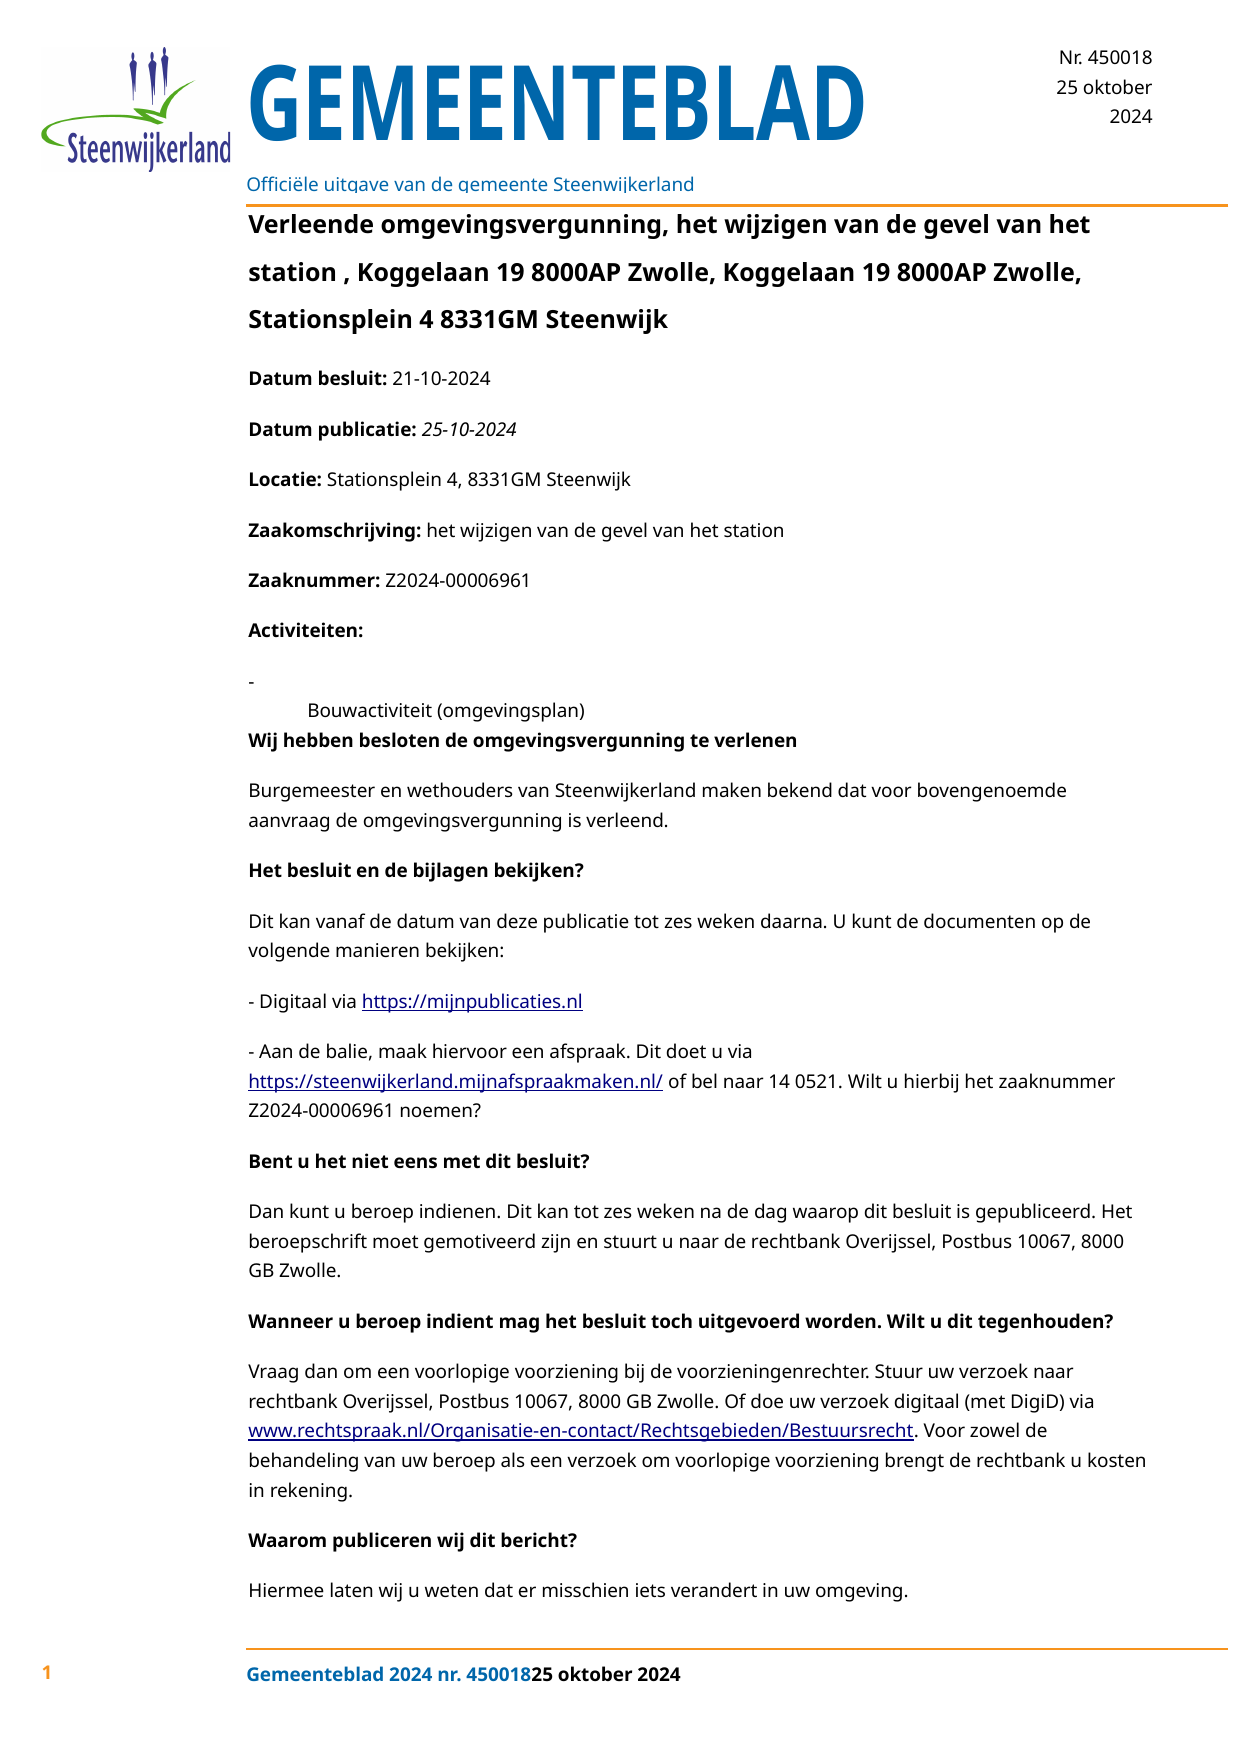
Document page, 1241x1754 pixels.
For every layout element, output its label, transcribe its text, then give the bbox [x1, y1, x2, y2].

text Vraag dan om een voorlopige voorziening bij de voorzieningenrechter. Stuur uw verzoek naar rechtbank Overijssel, Postbus 10067, 8000 GB Zwolle. Of doe uw verzoek digitaal (met DigiD) via www.rechtspraak.nl/Organisatie-en-contact/Rechtsgebieden/Bestuursrecht. Voor zowel de behandeling van uw beroep als een verzoek om voorlopige voorziening brengt de rechtbank u kosten in rekening. [248, 1358, 1152, 1502]
text Waarom publiceren wij dit bericht? [248, 1527, 1152, 1553]
text Wanneer u beroep indient mag het besluit toch uitgevoerd worden. Wilt u dit tegenhouden? [248, 1308, 1152, 1334]
text Burgemeester en wethouders van Steenwijkerland maken bekend dat voor bovengenoemde aanvraag de omgevingsvergunning is verleend. [248, 778, 1152, 833]
text Datum besluit: 21-10-2024 [248, 366, 1152, 391]
text Het besluit en de bijlagen bekijken? [248, 858, 1152, 883]
picture [41, 47, 231, 172]
text Verleende omgevingsvergunning, het wijzigen van de gevel van het station , Koggelaan 19 8000AP Zwolle, Koggelaan 19 8000AP Zwolle, Stationsplein 4 8331GM Steenwijk [248, 207, 1152, 336]
text Zaaknummer: Z2024-00006961 [248, 567, 1152, 593]
text Bent u het niet eens met dit besluit? [248, 1148, 1152, 1174]
list Bouwactiviteit (omgevingsplan) [248, 698, 1152, 723]
text Wij hebben besloten de omgevingsvergunning te verlenen [248, 727, 1152, 753]
text - Digitaal via https://mijnpublicaties.nl [248, 988, 1152, 1014]
text - Aan de balie, maak hiervoor een afspraak. Dit doet u via https://steenwijkerland.mijnafspraakmaken.nl/ of bel naar 14 0521. Wilt u hierbij het zaaknummer Z2024-00006961 noemen? [248, 1038, 1152, 1123]
text Activiteiten: [248, 618, 1152, 643]
text Zaakomschrijving: het wijzigen van de gevel van het station [248, 517, 1152, 542]
text Dit kan vanaf de datum van deze publicatie tot zes weken daarna. U kunt de documenten op de volgende manieren bekijken: [248, 908, 1152, 963]
text Datum publicatie: 25-10-2024 [248, 416, 1152, 442]
text Hiermee laten wij u weten dat er misschien iets verandert in uw omgeving. [248, 1578, 1152, 1603]
text Locatie: Stationsplein 4, 8331GM Steenwijk [248, 466, 1152, 492]
text Dan kunt u beroep indienen. Dit kan tot zes weken na de dag waarop dit besluit is gepubliceerd. Het beroepschrift moet gemotiveerd zijn en stuurt u naar de rechtbank Overijssel, Postbus 10067, 8000 GB Zwolle. [248, 1198, 1152, 1283]
